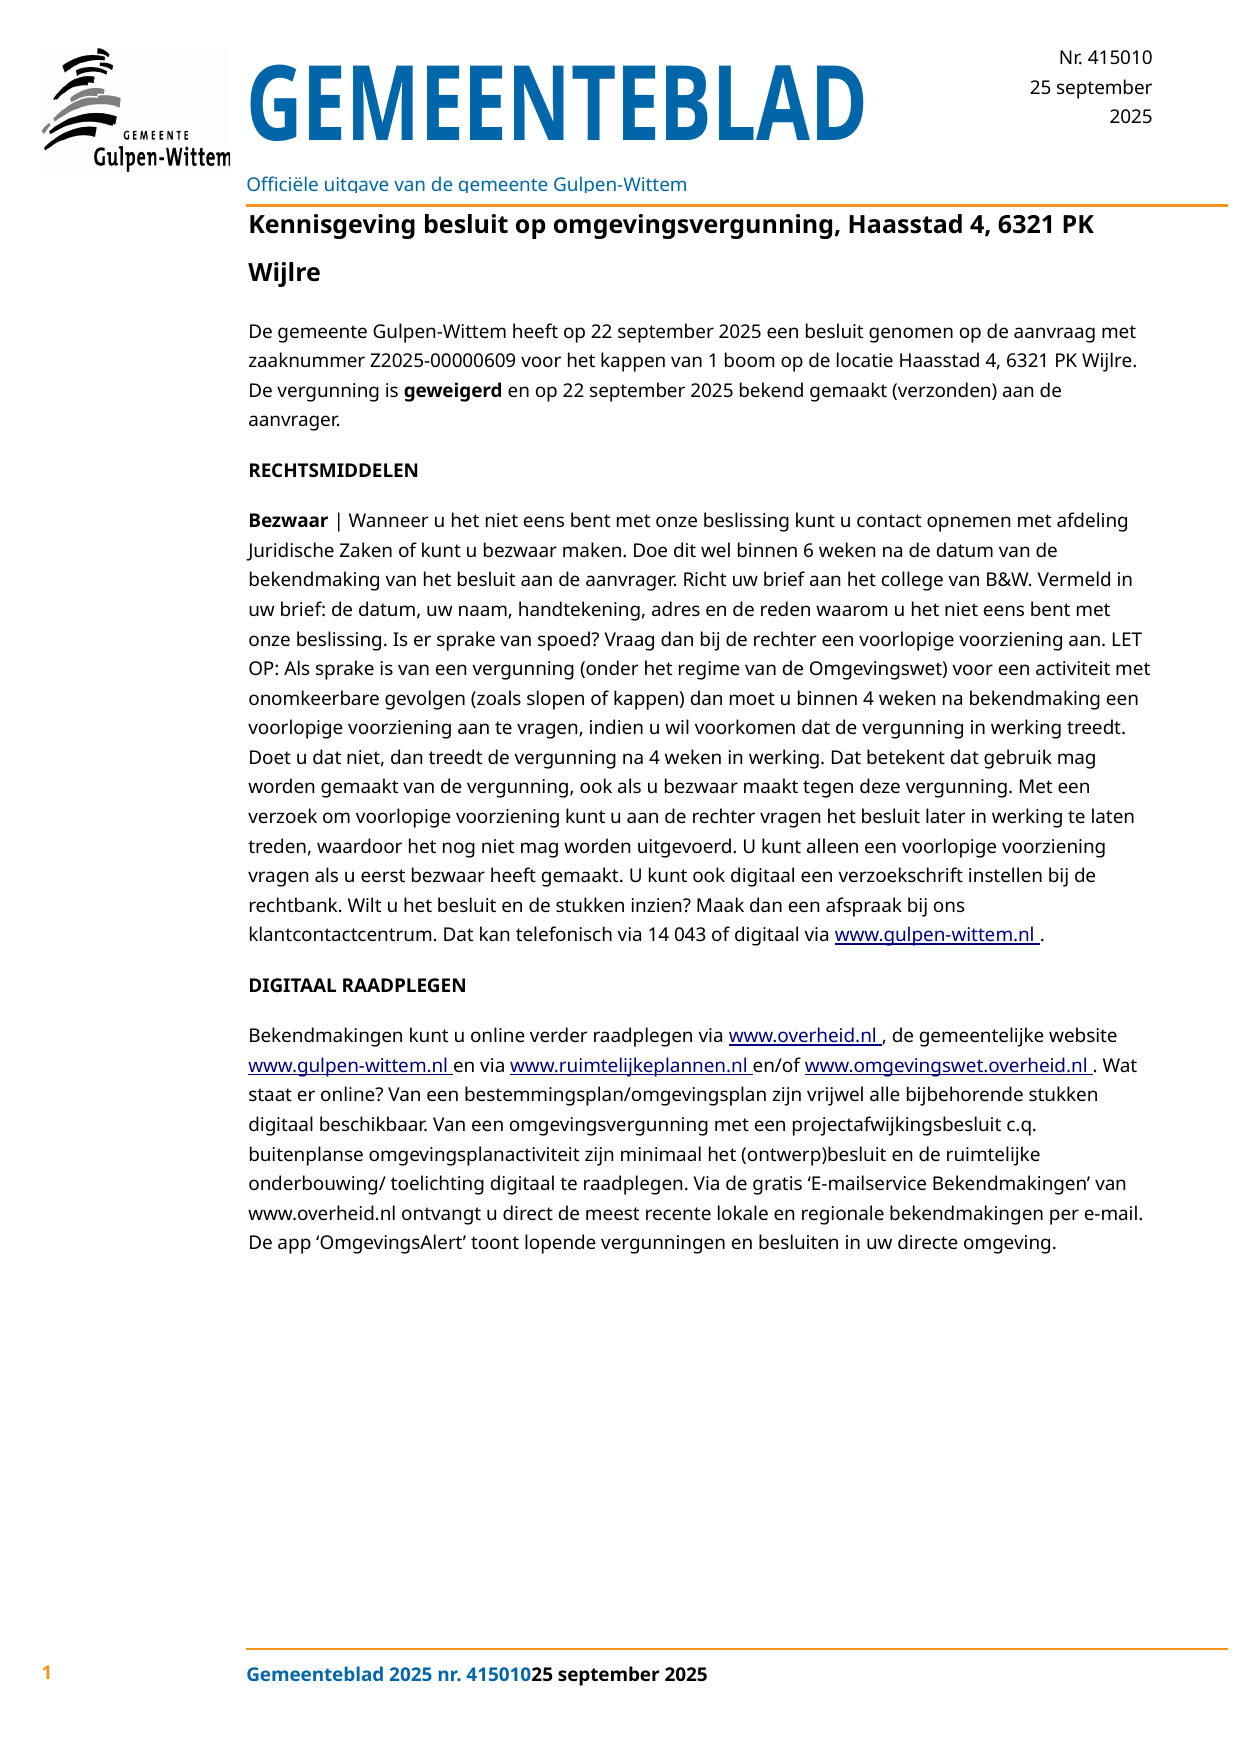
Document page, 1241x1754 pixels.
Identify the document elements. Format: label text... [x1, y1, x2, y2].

text Bezwaar | Wanneer u het niet eens bent met onze beslissing kunt u contact opnemen met afdeling Juridische Zaken of kunt u bezwaar maken. Doe dit wel binnen 6 weken na de datum van de bekendmaking van het besluit aan de aanvrager. Richt uw brief aan het college van B&W. Vermeld in uw brief: de datum, uw naam, handtekening, adres en de reden waarom u het niet eens bent met onze beslissing. Is er sprake van spoed? Vraag dan bij de rechter een voorlopige voorziening aan. LET OP: Als sprake is van een vergunning (onder het regime van de Omgevingswet) voor een activiteit met onomkeerbare gevolgen (zoals slopen of kappen) dan moet u binnen 4 weken na bekendmaking een voorlopige voorziening aan te vragen, indien u wil voorkomen dat de vergunning in werking treedt. Doet u dat niet, dan treedt de vergunning na 4 weken in werking. Dat betekent dat gebruik mag worden gemaakt van de vergunning, ook als u bezwaar maakt tegen deze vergunning. Met een verzoek om voorlopige voorziening kunt u aan de rechter vragen het besluit later in werking te laten treden, waardoor het nog niet mag worden uitgevoerd. U kunt alleen een voorlopige voorziening vragen als u eerst bezwaar heeft gemaakt. U kunt ook digitaal een verzoekschrift instellen bij de rechtbank. Wilt u het besluit en de stukken inzien? Maak dan een afspraak bij ons klantcontactcentrum. Dat kan telefonisch via 14 043 of digitaal via www.gulpen-wittem.nl . [248, 507, 1152, 947]
text Bekendmakingen kunt u online verder raadplegen via www.overheid.nl , de gemeentelijke website www.gulpen-wittem.nl en via www.ruimtelijkeplannen.nl en/of www.omgevingswet.overheid.nl . Wat staat er online? Van een bestemmingsplan/omgevingsplan zijn vrijwel alle bijbehorende stukken digitaal beschikbaar. Van een omgevingsvergunning met een projectafwijkingsbesluit c.q. buitenplanse omgevingsplanactiviteit zijn minimaal het (ontwerp)besluit en de ruimtelijke onderbouwing/ toelichting digitaal te raadplegen. Via de gratis ‘E-mailservice Bekendmakingen’ van www.overheid.nl ontvangt u direct de meest recente lokale en regionale bekendmakingen per e-mail. De app ‘OmgevingsAlert’ toont lopende vergunningen en besluiten in uw directe omgeving. [248, 1022, 1152, 1255]
text De gemeente Gulpen-Wittem heeft op 22 september 2025 een besluit genomen op de aanvraag met zaaknummer Z2025-00000609 voor het kappen van 1 boom op de locatie Haasstad 4, 6321 PK Wijlre. De vergunning is geweigerd en op 22 september 2025 bekend gemaakt (verzonden) aan de aanvrager. [248, 318, 1152, 432]
text Kennisgeving besluit op omgevingsvergunning, Haasstad 4, 6321 PK Wijlre [248, 207, 1152, 288]
text DIGITAAL RAADPLEGEN [248, 972, 1152, 998]
picture [41, 47, 231, 172]
text RECHTSMIDDELEN [248, 457, 1152, 483]
